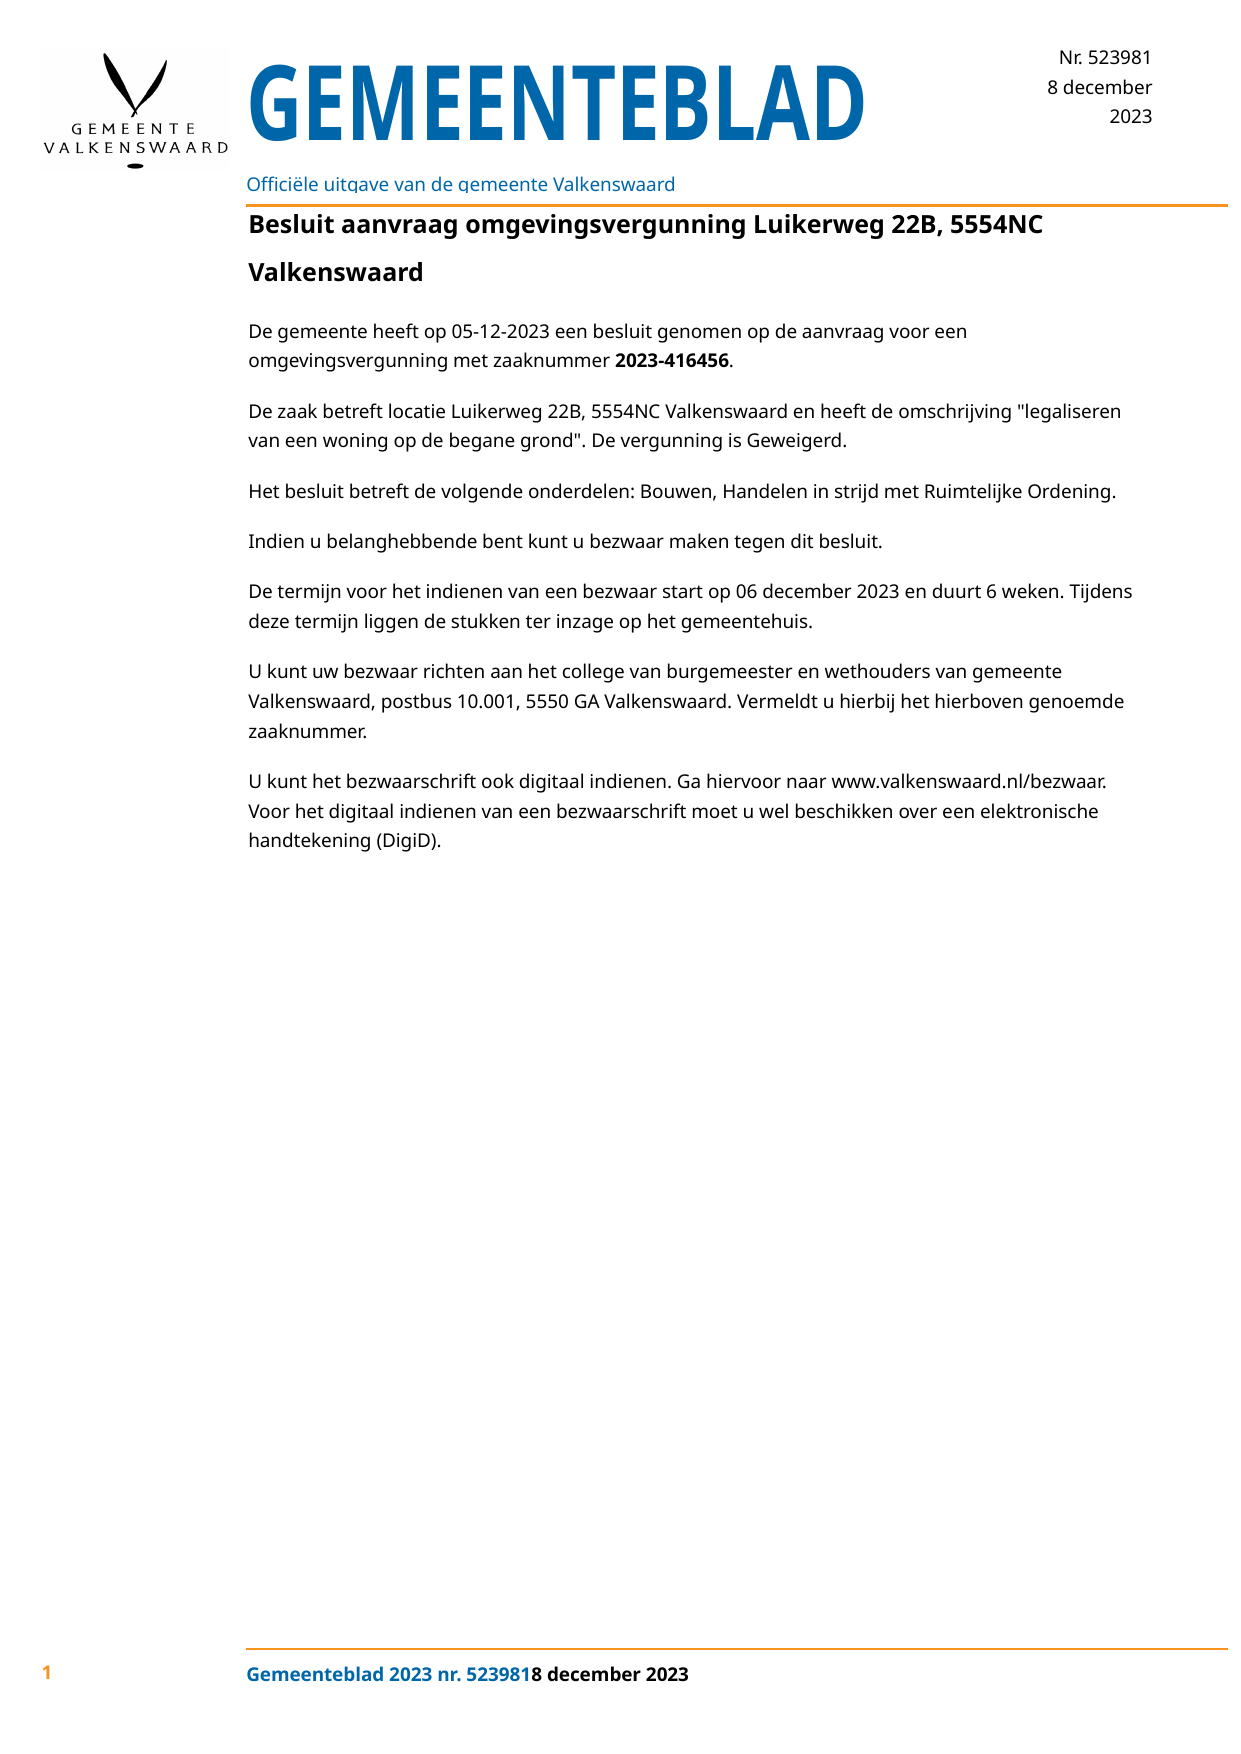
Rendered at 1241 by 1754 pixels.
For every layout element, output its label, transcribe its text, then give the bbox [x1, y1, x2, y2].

text U kunt het bezwaarschrift ook digitaal indienen. Ga hiervoor naar www.valkenswaard.nl/bezwaar. Voor het digitaal indienen van een bezwaarschrift moet u wel beschikken over een elektronische handtekening (DigiD). [248, 768, 1152, 853]
text U kunt uw bezwaar richten aan het college van burgemeester en wethouders van gemeente Valkenswaard, postbus 10.001, 5550 GA Valkenswaard. Vermeldt u hierbij het hierboven genoemde zaaknummer. [248, 659, 1152, 744]
text De zaak betreft locatie Luikerweg 22B, 5554NC Valkenswaard en heeft de omschrijving "legaliseren van een woning op de begane grond". De vergunning is Geweigerd. [248, 398, 1152, 453]
text De termijn voor het indienen van een bezwaar start op 06 december 2023 en duurt 6 weken. Tijdens deze termijn liggen de stukken ter inzage op het gemeentehuis. [248, 579, 1152, 634]
text Besluit aanvraag omgevingsvergunning Luikerweg 22B, 5554NC Valkenswaard [248, 207, 1152, 288]
text Indien u belanghebbende bent kunt u bezwaar maken tegen dit besluit. [248, 528, 1152, 554]
text Het besluit betreft de volgende onderdelen: Bouwen, Handelen in strijd met Ruimtelijke Ordening. [248, 478, 1152, 504]
text De gemeente heeft op 05-12-2023 een besluit genomen op de aanvraag voor een omgevingsvergunning met zaaknummer 2023-416456. [248, 318, 1152, 373]
picture [41, 47, 231, 172]
